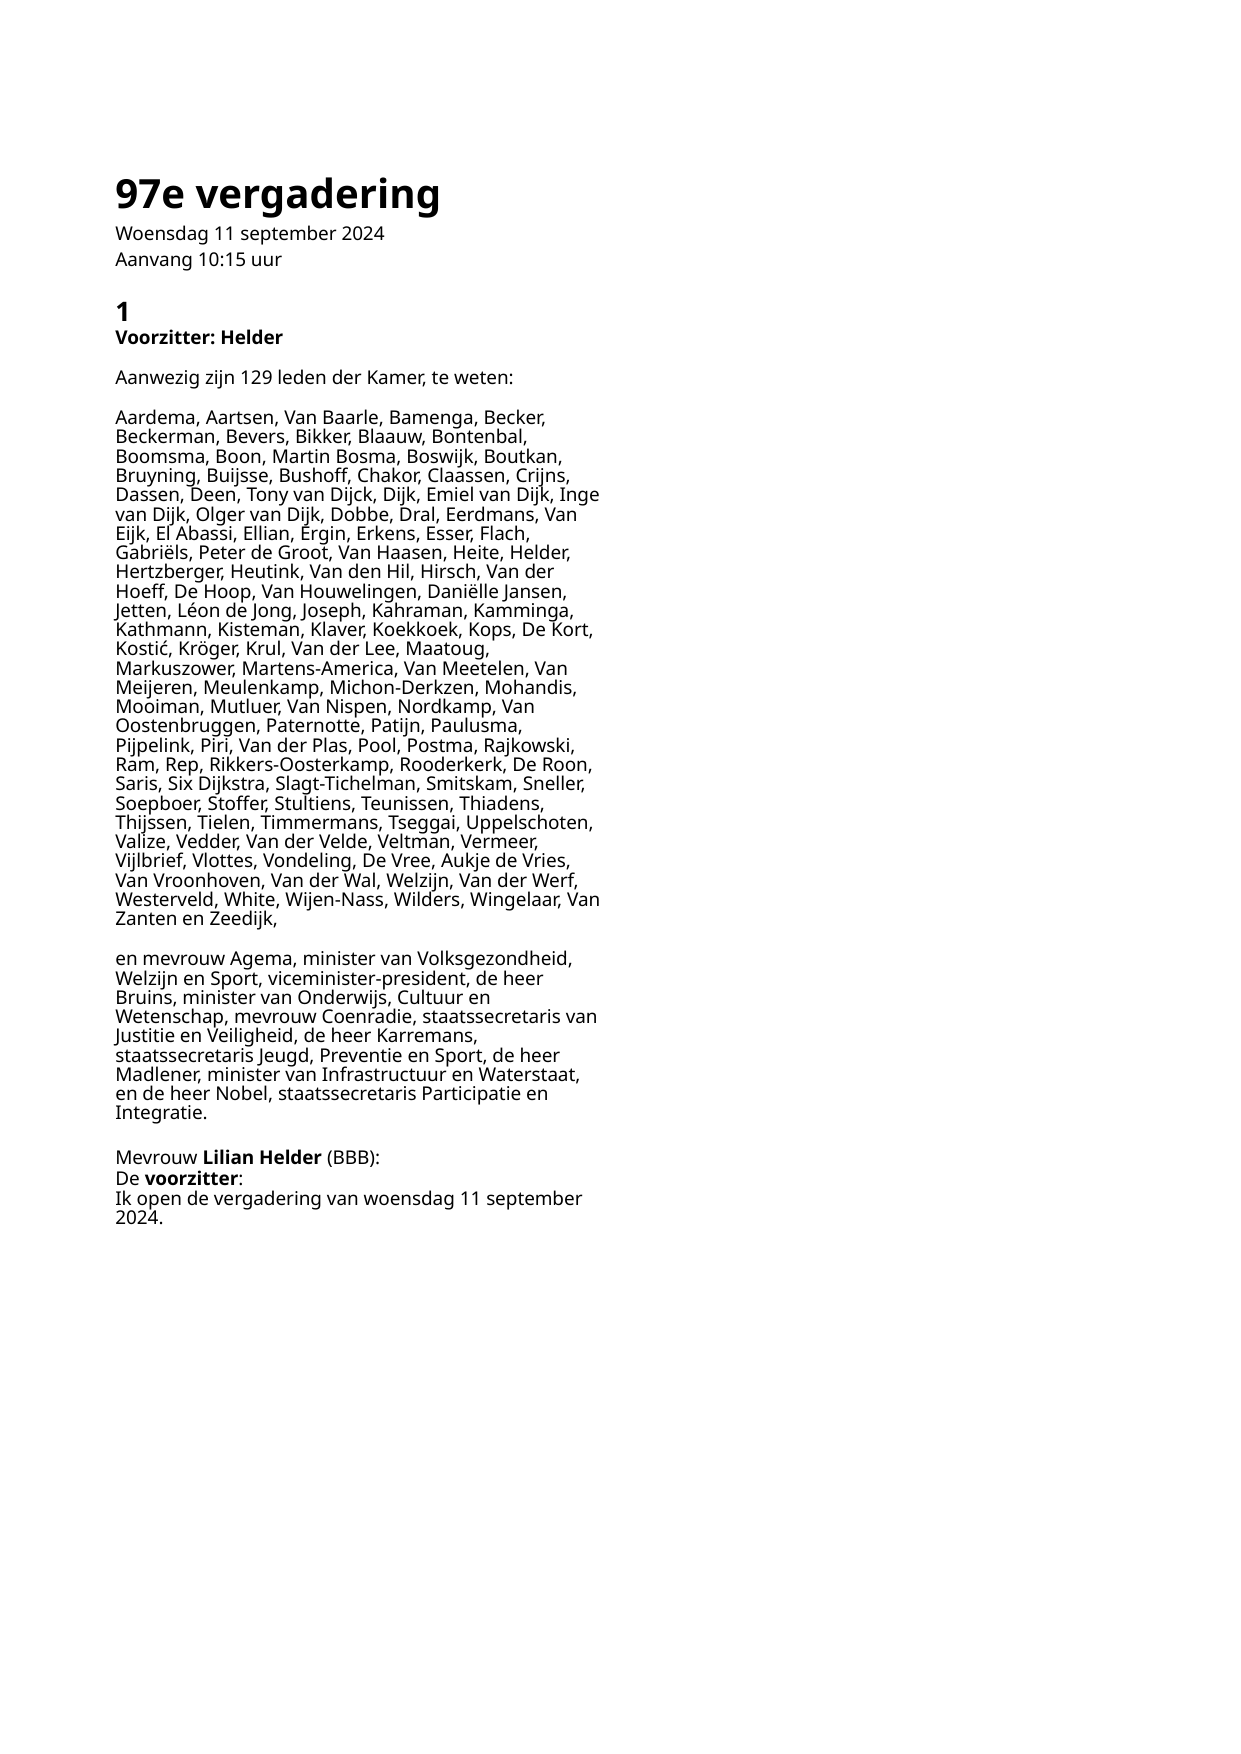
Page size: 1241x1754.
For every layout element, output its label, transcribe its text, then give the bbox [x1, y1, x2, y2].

text Woensdag 11 september 2024 [115, 220, 605, 246]
text 1 [115, 292, 605, 329]
text Aardema, Aartsen, Van Baarle, Bamenga, Becker, Beckerman, Bevers, Bikker, Blaauw, Bontenbal, Boomsma, Boon, Martin Bosma, Boswijk, Boutkan, Bruyning, Buijsse, Bushoff, Chakor, Claassen, Crijns, Dassen, Deen, Tony van Dijck, Dijk, Emiel van Dijk, Inge van Dijk, Olger van Dijk, Dobbe, Dral, Eerdmans, Van Eijk, El Abassi, Ellian, Ergin, Erkens, Esser, Flach, Gabriëls, Peter de Groot, Van Haasen, Heite, Helder, Hertzberger, Heutink, Van den Hil, Hirsch, Van der Hoeff, De Hoop, Van Houwelingen, Daniëlle Jansen, Jetten, Léon de Jong, Joseph, Kahraman, Kamminga, Kathmann, Kisteman, Klaver, Koekkoek, Kops, De Kort, Kostić, Kröger, Krul, Van der Lee, Maatoug, Markuszower, Martens-America, Van Meetelen, Van Meijeren, Meulenkamp, Michon-Derkzen, Mohandis, Mooiman, Mutluer, Van Nispen, Nordkamp, Van Oostenbruggen, Paternotte, Patijn, Paulusma, Pijpelink, Piri, Van der Plas, Pool, Postma, Rajkowski, Ram, Rep, Rikkers-Oosterkamp, Rooderkerk, De Roon, Saris, Six Dijkstra, Slagt-Tichelman, Smitskam, Sneller, Soepboer, Stoffer, Stultiens, Teunissen, Thiadens, Thijssen, Tielen, Timmermans, Tseggai, Uppelschoten, Valize, Vedder, Van der Velde, Veltman, Vermeer, Vijlbrief, Vlottes, Vondeling, De Vree, Aukje de Vries, Van Vroonhoven, Van der Wal, Welzijn, Van der Werf, Westerveld, White, Wijen-Nass, Wilders, Wingelaar, Van Zanten en Zeedijk, [115, 409, 605, 929]
text Mevrouw Lilian Helder (BBB): [115, 1144, 605, 1170]
text 97e vergadering [115, 165, 605, 220]
text De voorzitter: [115, 1170, 605, 1189]
text Voorzitter: Helder [115, 329, 605, 348]
text Aanvang 10:15 uur [115, 246, 605, 272]
text Ik open de vergadering van woensdag 11 september 2024. [115, 1189, 605, 1228]
text Aanwezig zijn 129 leden der Kamer, te weten: [115, 369, 605, 388]
text en mevrouw Agema, minister van Volksgezondheid, Welzijn en Sport, viceminister-president, de heer Bruins, minister van Onderwijs, Cultuur en Wetenschap, mevrouw Coenradie, staatssecretaris van Justitie en Veiligheid, de heer Karremans, staatssecretaris Jeugd, Preventie en Sport, de heer Madlener, minister van Infrastructuur en Waterstaat, en de heer Nobel, staatssecretaris Participatie en Integratie. [115, 950, 605, 1124]
